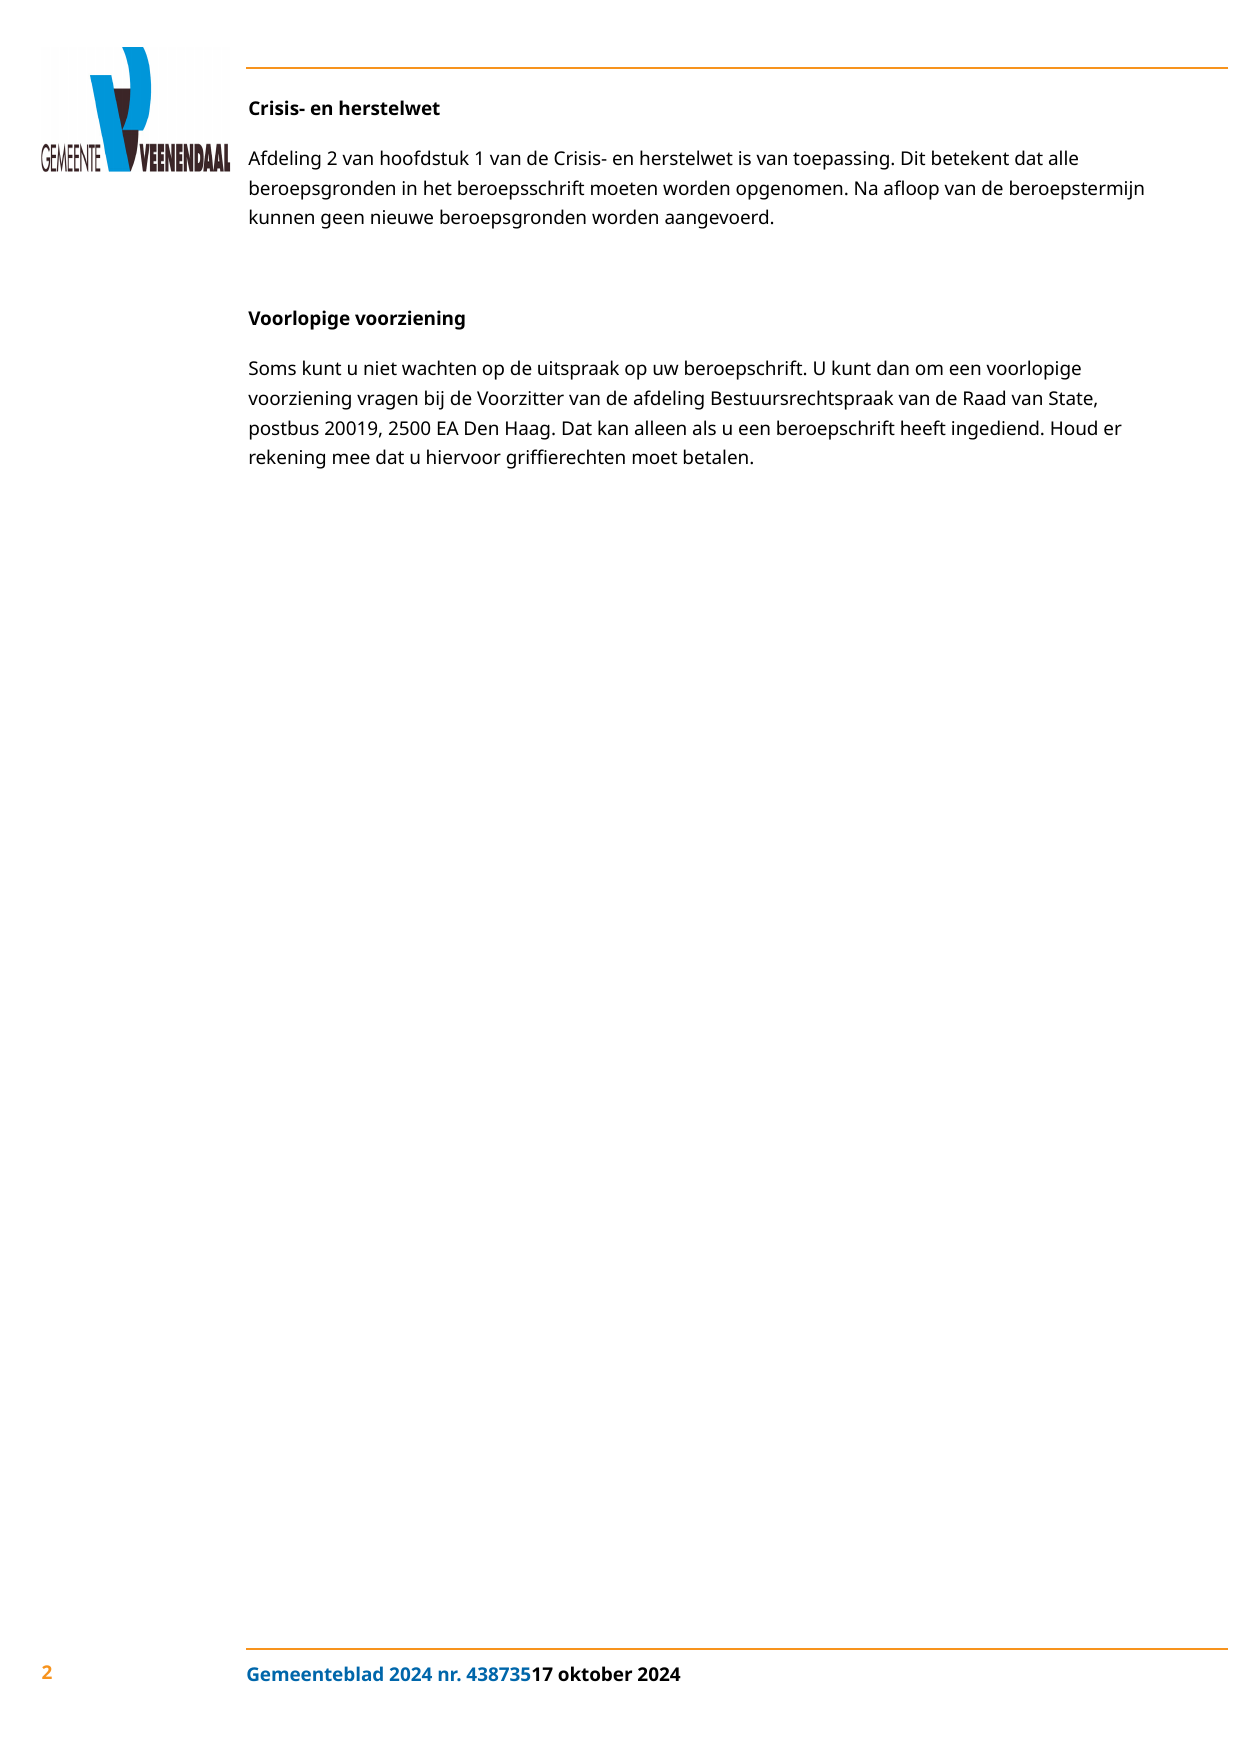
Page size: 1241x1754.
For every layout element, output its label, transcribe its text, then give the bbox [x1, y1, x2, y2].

picture [123, 47, 231, 172]
picture [41, 47, 130, 172]
text Crisis- en herstelwet [248, 95, 1152, 121]
text Afdeling 2 van hoofdstuk 1 van de Crisis- en herstelwet is van toepassing. Dit betekent dat alle beroepsgronden in het beroepsschrift moeten worden opgenomen. Na afloop van de beroepstermijn kunnen geen nieuwe beroepsgronden worden aangevoerd. [248, 145, 1152, 230]
text Soms kunt u niet wachten op de uitspraak op uw beroepschrift. U kunt dan om een voorlopige voorziening vragen bij de Voorzitter van de afdeling Bestuursrechtspraak van de Raad van State, postbus 20019, 2500 EA Den Haag. Dat kan alleen als u een beroepschrift heeft ingediend. Houd er rekening mee dat u hiervoor griffierechten moet betalen. [248, 356, 1152, 470]
text Voorlopige voorziening [248, 305, 1152, 331]
